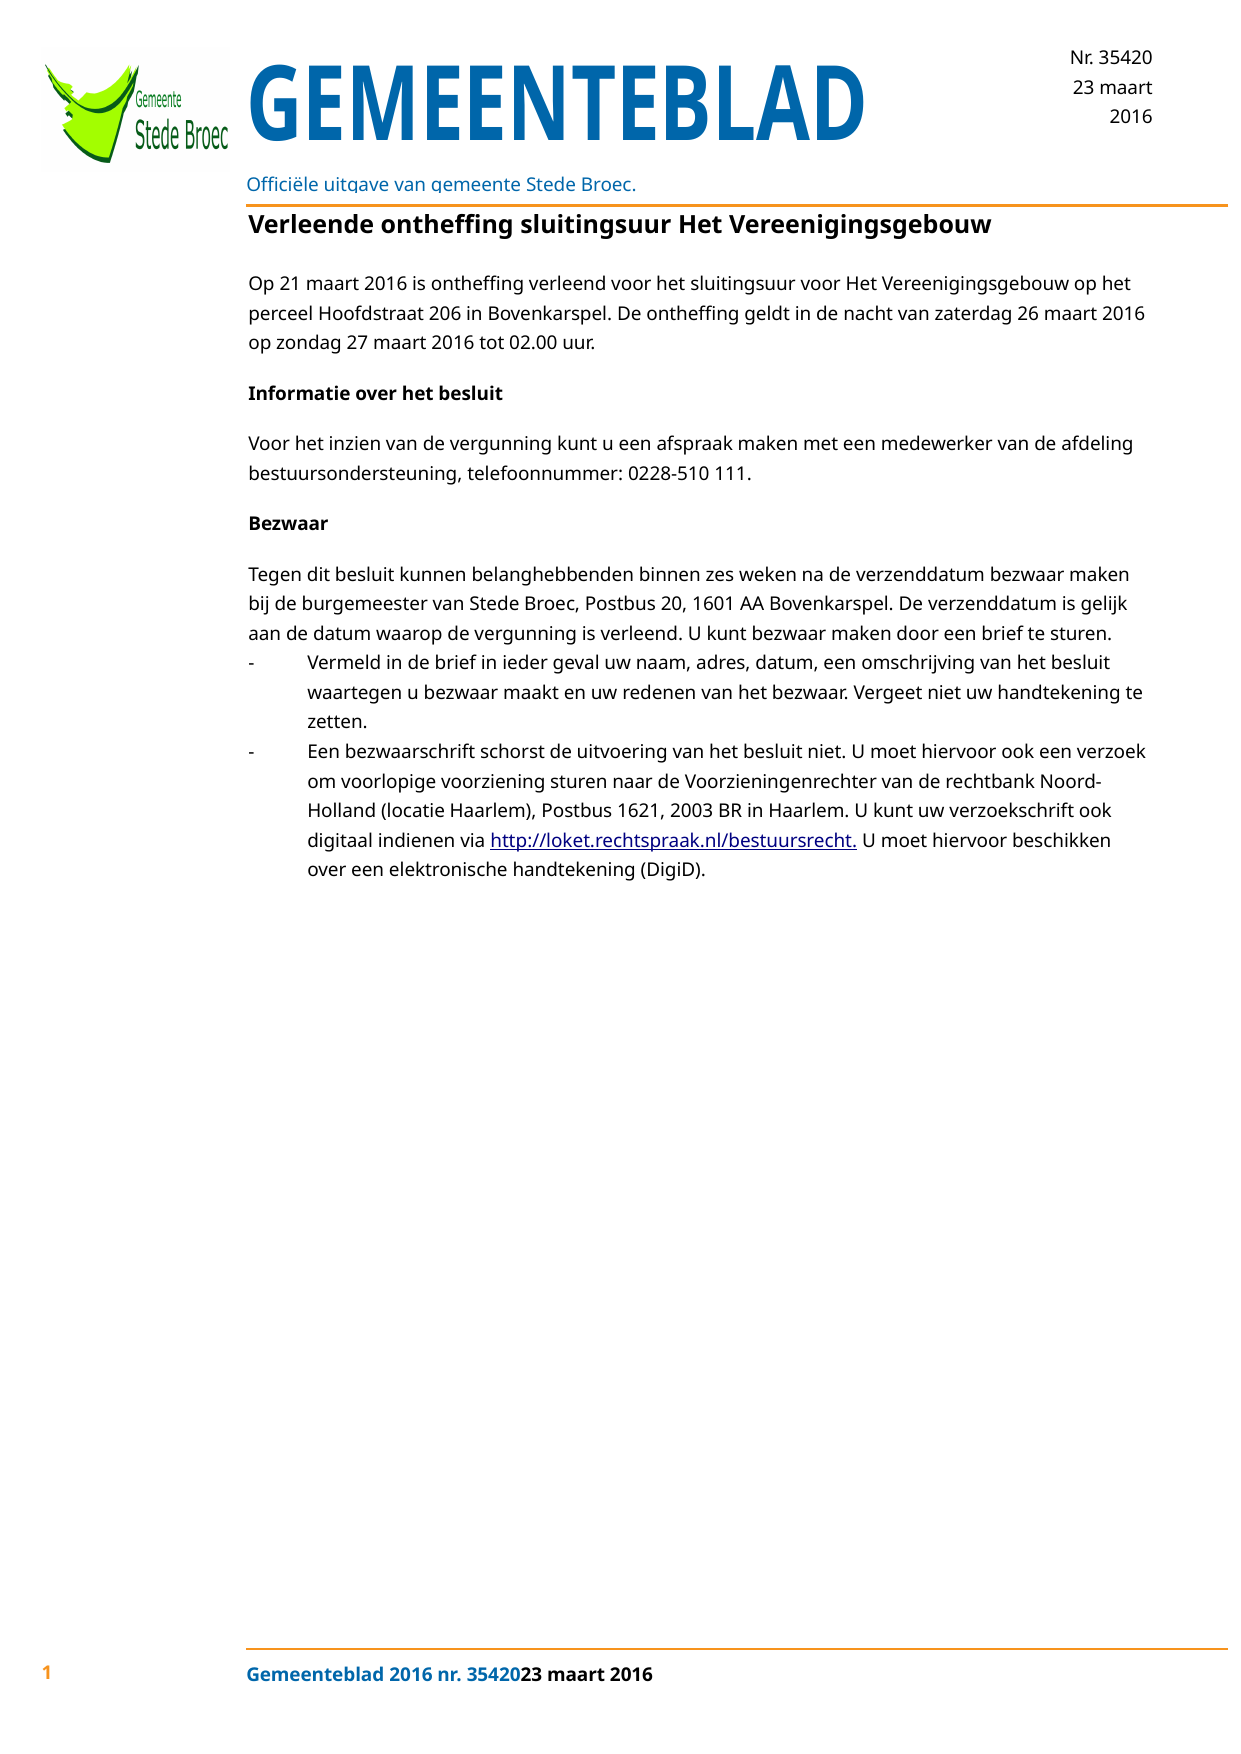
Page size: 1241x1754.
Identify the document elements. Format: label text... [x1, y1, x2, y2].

text Tegen dit besluit kunnen belanghebbenden binnen zes weken na de verzenddatum bezwaar maken bij de burgemeester van Stede Broec, Postbus 20, 1601 AA Bovenkarspel. De verzenddatum is gelijk aan de datum waarop de vergunning is verleend. U kunt bezwaar maken door een brief te sturen. [248, 561, 1152, 646]
list Een bezwaarschrift schorst de uitvoering van het besluit niet. U moet hiervoor ook een verzoek om voorlopige voorziening sturen naar de Voorzieningenrechter van de rechtbank Noord-Holland (locatie Haarlem), Postbus 1621, 2003 BR in Haarlem. U kunt uw verzoekschrift ook digitaal indienen via http://loket.rechtspraak.nl/bestuursrecht. U moet hiervoor beschikken over een elektronische handtekening (DigiD). [248, 738, 1152, 882]
text Verleende ontheffing sluitingsuur Het Vereenigingsgebouw [248, 207, 1152, 241]
list Vermeld in de brief in ieder geval uw naam, adres, datum, een omschrijving van het besluit waartegen u bezwaar maakt en uw redenen van het bezwaar. Vergeet niet uw handtekening te zetten. [248, 649, 1152, 734]
text Bezwaar [248, 510, 1152, 536]
text Informatie over het besluit [248, 380, 1152, 406]
picture [41, 47, 231, 172]
text Op 21 maart 2016 is ontheffing verleend voor het sluitingsuur voor Het Vereenigingsgebouw op het perceel Hoofdstraat 206 in Bovenkarspel. De ontheffing geldt in de nacht van zaterdag 26 maart 2016 op zondag 27 maart 2016 tot 02.00 uur. [248, 270, 1152, 355]
text Voor het inzien van de vergunning kunt u een afspraak maken met een medewerker van de afdeling bestuursondersteuning, telefoonnummer: 0228-510 111. [248, 430, 1152, 486]
